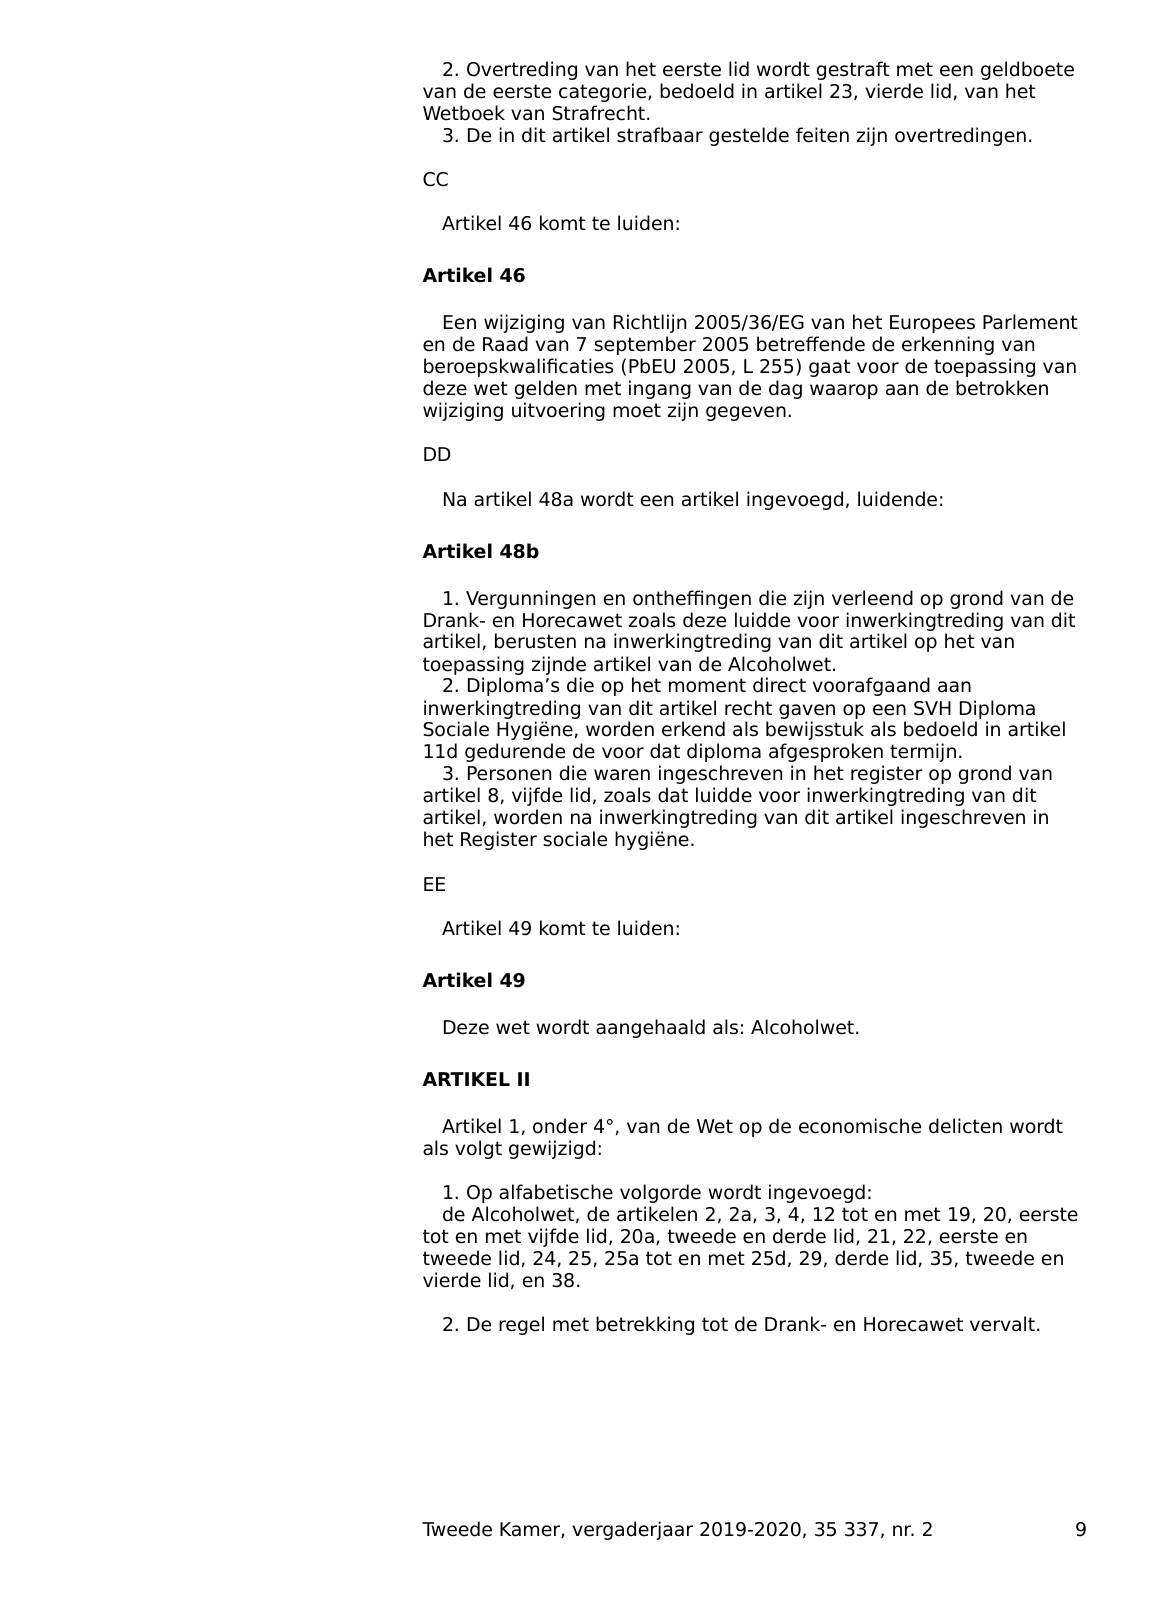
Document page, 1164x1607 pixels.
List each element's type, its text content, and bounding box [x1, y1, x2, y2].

text 3. De in dit artikel strafbaar gestelde feiten zijn overtredingen. [422, 125, 1087, 147]
subtitle Artikel 46 [422, 265, 1087, 287]
text 2. Overtreding van het eerste lid wordt gestraft met een geldboete van de eerste categorie, bedoeld in artikel 23, vierde lid, van het Wetboek van Strafrecht. [422, 59, 1087, 125]
text 3. Personen die waren ingeschreven in het register op grond van artikel 8, vijfde lid, zoals dat luidde voor inwerkingtreding van dit artikel, worden na inwerkingtreding van dit artikel ingeschreven in het Register sociale hygiëne. [422, 763, 1087, 851]
text 2. Diploma’s die op het moment direct voorafgaand aan inwerkingtreding van dit artikel recht gaven op een SVH Diploma Sociale Hygiëne, worden erkend als bewijsstuk als bedoeld in artikel 11d gedurende de voor dat diploma afgesproken termijn. [422, 675, 1087, 763]
text DD [422, 444, 1087, 466]
text de Alcoholwet, de artikelen 2, 2a, 3, 4, 12 tot en met 19, 20, eerste tot en met vijfde lid, 20a, tweede en derde lid, 21, 22, eerste en tweede lid, 24, 25, 25a tot en met 25d, 29, derde lid, 35, tweede en vierde lid, en 38. [422, 1204, 1087, 1292]
text 1. Op alfabetische volgorde wordt ingevoegd: [422, 1182, 1087, 1204]
text 2. De regel met betrekking tot de Drank- en Horecawet vervalt. [422, 1314, 1087, 1336]
subtitle ARTIKEL II [422, 1068, 1087, 1091]
text Na artikel 48a wordt een artikel ingevoegd, luidende: [422, 488, 1087, 511]
text Artikel 49 komt te luiden: [422, 918, 1087, 939]
text CC [422, 169, 1087, 191]
subtitle Artikel 49 [422, 969, 1087, 992]
text Artikel 46 komt te luiden: [422, 213, 1087, 235]
text EE [422, 873, 1087, 895]
text Deze wet wordt aangehaald als: Alcoholwet. [422, 1017, 1087, 1038]
subtitle Artikel 48b [422, 541, 1087, 562]
text Een wijziging van Richtlijn 2005/36/EG van het Europees Parlement en de Raad van 7 september 2005 betreffende de erkenning van beroepskwalificaties (PbEU 2005, L 255) gaat voor de toepassing van deze wet gelden met ingang van de dag waarop aan de betrokken wijziging uitvoering moet zijn gegeven. [422, 312, 1087, 422]
text 1. Vergunningen en ontheffingen die zijn verleend op grond van de Drank- en Horecawet zoals deze luidde voor inwerkingtreding van dit artikel, berusten na inwerkingtreding van dit artikel op het van toepassing zijnde artikel van de Alcoholwet. [422, 587, 1087, 675]
text Artikel 1, onder 4°, van de Wet op de economische delicten wordt als volgt gewijzigd: [422, 1116, 1087, 1159]
